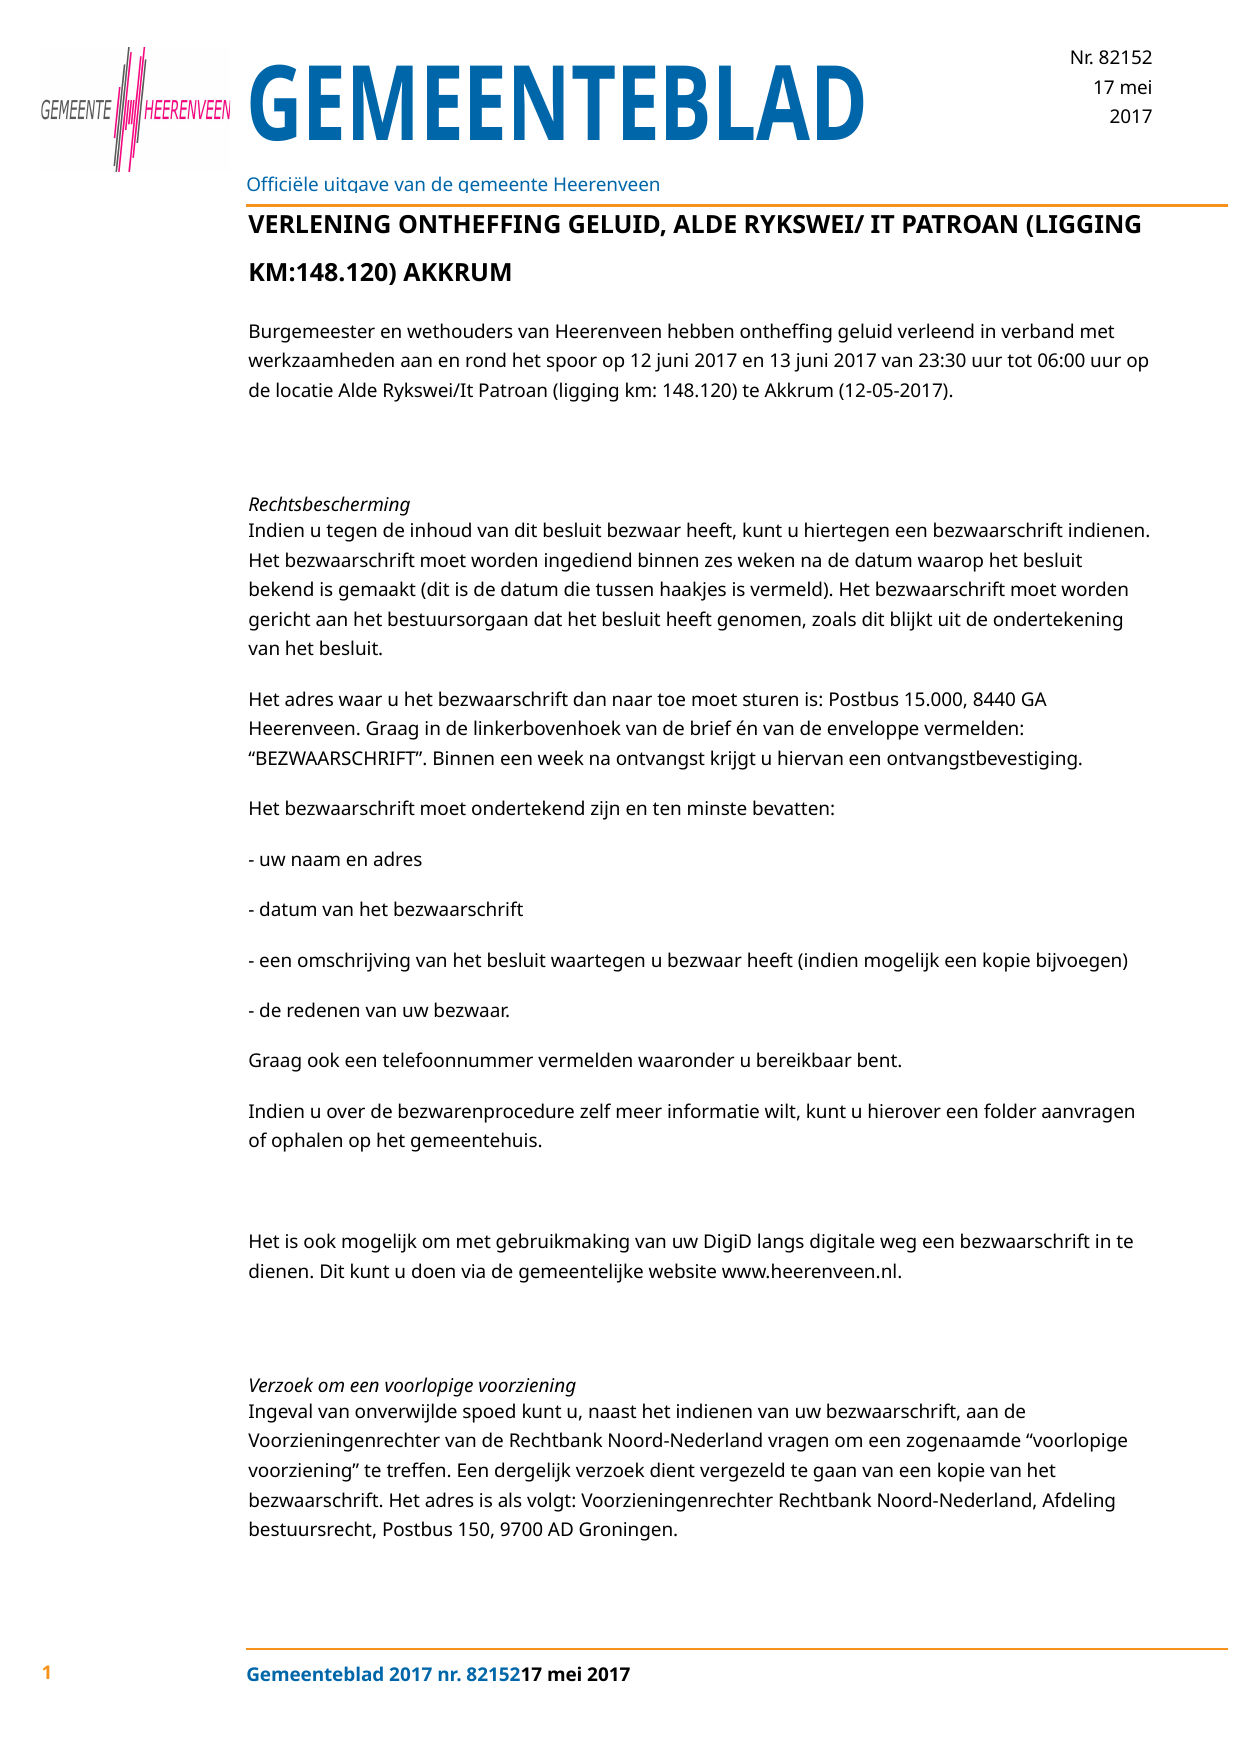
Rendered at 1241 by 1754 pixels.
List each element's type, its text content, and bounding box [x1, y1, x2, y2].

text Burgemeester en wethouders van Heerenveen hebben ontheffing geluid verleend in verband met werkzaamheden aan en rond het spoor op 12 juni 2017 en 13 juni 2017 van 23:30 uur tot 06:00 uur op de locatie Alde Rykswei/It Patroan (ligging km: 148.120) te Akkrum (12-05-2017). [248, 318, 1152, 403]
text - de redenen van uw bezwaar. [248, 997, 1152, 1023]
text Het is ook mogelijk om met gebruikmaking van uw DigiD langs digitale weg een bezwaarschrift in te dienen. Dit kunt u doen via de gemeentelijke website www.heerenveen.nl. [248, 1228, 1152, 1284]
text Het adres waar u het bezwaarschrift dan naar toe moet sturen is: Postbus 15.000, 8440 GA Heerenveen. Graag in de linkerbovenhoek van de brief én van de enveloppe vermelden: “BEZWAARSCHRIFT”. Binnen een week na ontvangst krijgt u hiervan een ontvangstbevestiging. [248, 686, 1152, 771]
text Indien u tegen de inhoud van dit besluit bezwaar heeft, kunt u hiertegen een bezwaarschrift indienen. Het bezwaarschrift moet worden ingediend binnen zes weken na de datum waarop het besluit bekend is gemaakt (dit is de datum die tussen haakjes is vermeld). Het bezwaarschrift moet worden gericht aan het bestuursorgaan dat het besluit heeft genomen, zoals dit blijkt uit de ondertekening van het besluit. [248, 517, 1152, 661]
text - datum van het bezwaarschrift [248, 896, 1152, 922]
text Het bezwaarschrift moet ondertekend zijn en ten minste bevatten: [248, 796, 1152, 821]
text Ingeval van onverwijlde spoed kunt u, naast het indienen van uw bezwaarschrift, aan de Voorzieningenrechter van de Rechtbank Noord-Nederland vragen om een zogenaamde “voorlopige voorziening” te treffen. Een dergelijk verzoek dient vergezeld te gaan van een kopie van het bezwaarschrift. Het adres is als volgt: Voorzieningenrechter Rechtbank Noord-Nederland, Afdeling bestuursrecht, Postbus 150, 9700 AD Groningen. [248, 1398, 1152, 1542]
picture [41, 47, 231, 172]
text Indien u over de bezwarenprocedure zelf meer informatie wilt, kunt u hierover een folder aanvragen of ophalen op het gemeentehuis. [248, 1098, 1152, 1153]
text - een omschrijving van het besluit waartegen u bezwaar heeft (indien mogelijk een kopie bijvoegen) [248, 947, 1152, 972]
text - uw naam en adres [248, 846, 1152, 872]
text VERLENING ONTHEFFING GELUID, ALDE RYKSWEI/ IT PATROAN (LIGGING KM:148.120) AKKRUM [248, 207, 1152, 288]
text Verzoek om een voorlopige voorziening [248, 1372, 1152, 1398]
text Rechtsbescherming [248, 491, 1152, 517]
text Graag ook een telefoonnummer vermelden waaronder u bereikbaar bent. [248, 1048, 1152, 1073]
